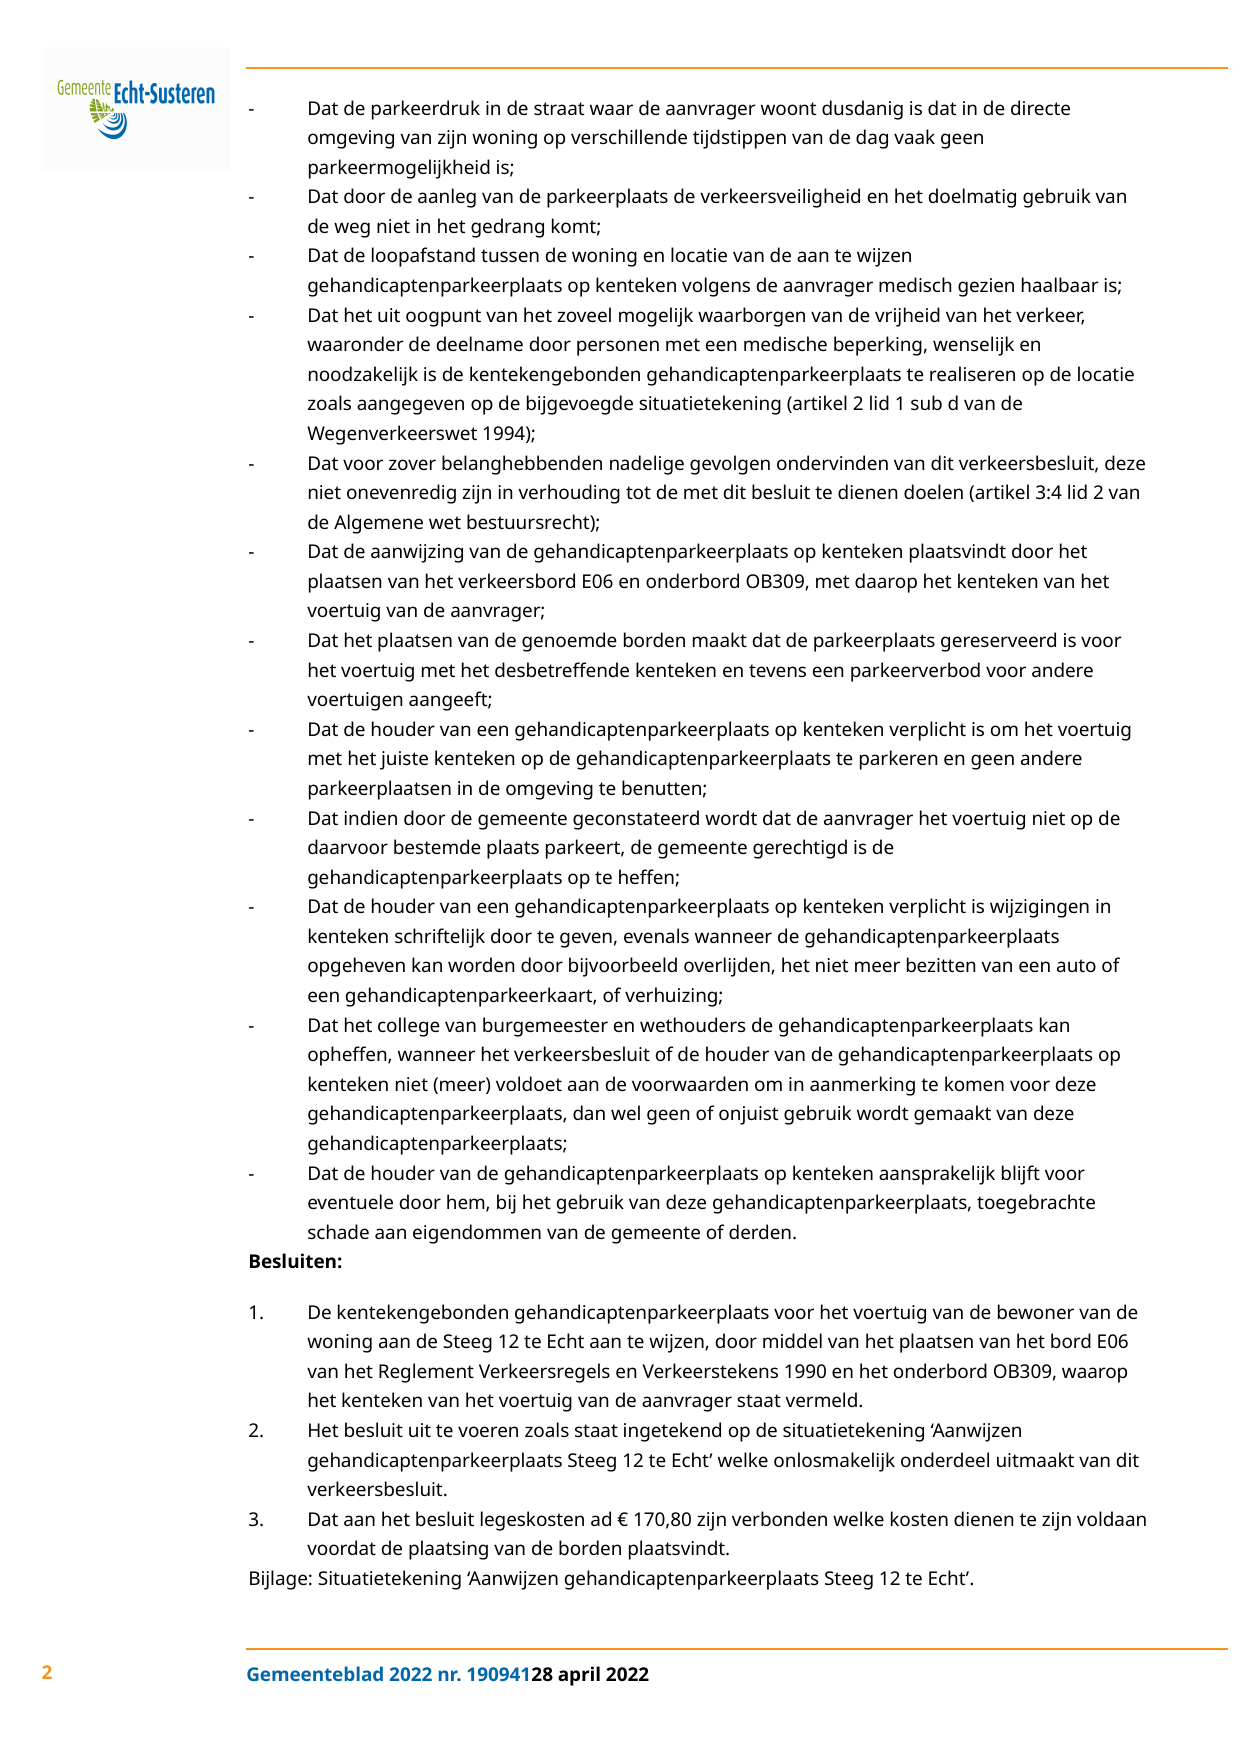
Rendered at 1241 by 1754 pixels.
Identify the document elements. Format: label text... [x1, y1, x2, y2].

list Dat indien door de gemeente geconstateerd wordt dat de aanvrager het voertuig niet op de daarvoor bestemde plaats parkeert, de gemeente gerechtigd is de gehandicaptenparkeerplaats op te heffen; [248, 805, 1152, 890]
list Dat de parkeerdruk in de straat waar de aanvrager woont dusdanig is dat in de directe omgeving van zijn woning op verschillende tijdstippen van de dag vaak geen parkeermogelijkheid is; [248, 95, 1152, 180]
list Dat de loopafstand tussen de woning en locatie van de aan te wijzen gehandicaptenparkeerplaats op kenteken volgens de aanvrager medisch gezien haalbaar is; [248, 243, 1152, 298]
list Het besluit uit te voeren zoals staat ingetekend op de situatietekening ‘Aanwijzen gehandicaptenparkeerplaats Steeg 12 te Echt’ welke onlosmakelijk onderdeel uitmaakt van dit verkeersbesluit. [248, 1417, 1152, 1502]
list De kentekengebonden gehandicaptenparkeerplaats voor het voertuig van de bewoner van de woning aan de Steeg 12 te Echt aan te wijzen, door middel van het plaatsen van het bord E06 van het Reglement Verkeersregels en Verkeerstekens 1990 en het onderbord OB309, waarop het kenteken van het voertuig van de aanvrager staat vermeld. [248, 1299, 1152, 1413]
list Dat voor zover belanghebbenden nadelige gevolgen ondervinden van dit verkeersbesluit, deze niet onevenredig zijn in verhouding tot de met dit besluit te dienen doelen (artikel 3:4 lid 2 van de Algemene wet bestuursrecht); [248, 450, 1152, 535]
list Dat de houder van een gehandicaptenparkeerplaats op kenteken verplicht is wijzigingen in kenteken schriftelijk door te geven, evenals wanneer de gehandicaptenparkeerplaats opgeheven kan worden door bijvoorbeeld overlijden, het niet meer bezitten van een auto of een gehandicaptenparkeerkaart, of verhuizing; [248, 893, 1152, 1008]
list Dat het uit oogpunt van het zoveel mogelijk waarborgen van de vrijheid van het verkeer, waaronder de deelname door personen met een medische beperking, wenselijk en noodzakelijk is de kentekengebonden gehandicaptenparkeerplaats te realiseren op de locatie zoals aangegeven op de bijgevoegde situatietekening (artikel 2 lid 1 sub d van de Wegenverkeerswet 1994); [248, 302, 1152, 446]
text Bijlage: Situatietekening ‘Aanwijzen gehandicaptenparkeerplaats Steeg 12 te Echt’. [248, 1565, 1152, 1591]
list Dat aan het besluit legeskosten ad € 170,80 zijn verbonden welke kosten dienen te zijn voldaan voordat de plaatsing van de borden plaatsvindt. [248, 1506, 1152, 1561]
list Dat het plaatsen van de genoemde borden maakt dat de parkeerplaats gereserveerd is voor het voertuig met het desbetreffende kenteken en tevens een parkeerverbod voor andere voertuigen aangeeft; [248, 627, 1152, 712]
list Dat door de aanleg van de parkeerplaats de verkeersveiligheid en het doelmatig gebruik van de weg niet in het gedrang komt; [248, 183, 1152, 239]
list Dat de aanwijzing van de gehandicaptenparkeerplaats op kenteken plaatsvindt door het plaatsen van het verkeersbord E06 en onderbord OB309, met daarop het kenteken van het voertuig van de aanvrager; [248, 538, 1152, 623]
list Dat de houder van de gehandicaptenparkeerplaats op kenteken aansprakelijk blijft voor eventuele door hem, bij het gebruik van deze gehandicaptenparkeerplaats, toegebrachte schade aan eigendommen van de gemeente of derden. [248, 1160, 1152, 1245]
list Dat de houder van een gehandicaptenparkeerplaats op kenteken verplicht is om het voertuig met het juiste kenteken op de gehandicaptenparkeerplaats te parkeren en geen andere parkeerplaatsen in de omgeving te benutten; [248, 716, 1152, 801]
list Dat het college van burgemeester en wethouders de gehandicaptenparkeerplaats kan opheffen, wanneer het verkeersbesluit of de houder van de gehandicaptenparkeerplaats op kenteken niet (meer) voldoet aan de voorwaarden om in aanmerking te komen voor deze gehandicaptenparkeerplaats, dan wel geen of onjuist gebruik wordt gemaakt van deze gehandicaptenparkeerplaats; [248, 1012, 1152, 1156]
text Besluiten: [248, 1248, 1152, 1274]
picture [41, 47, 231, 172]
